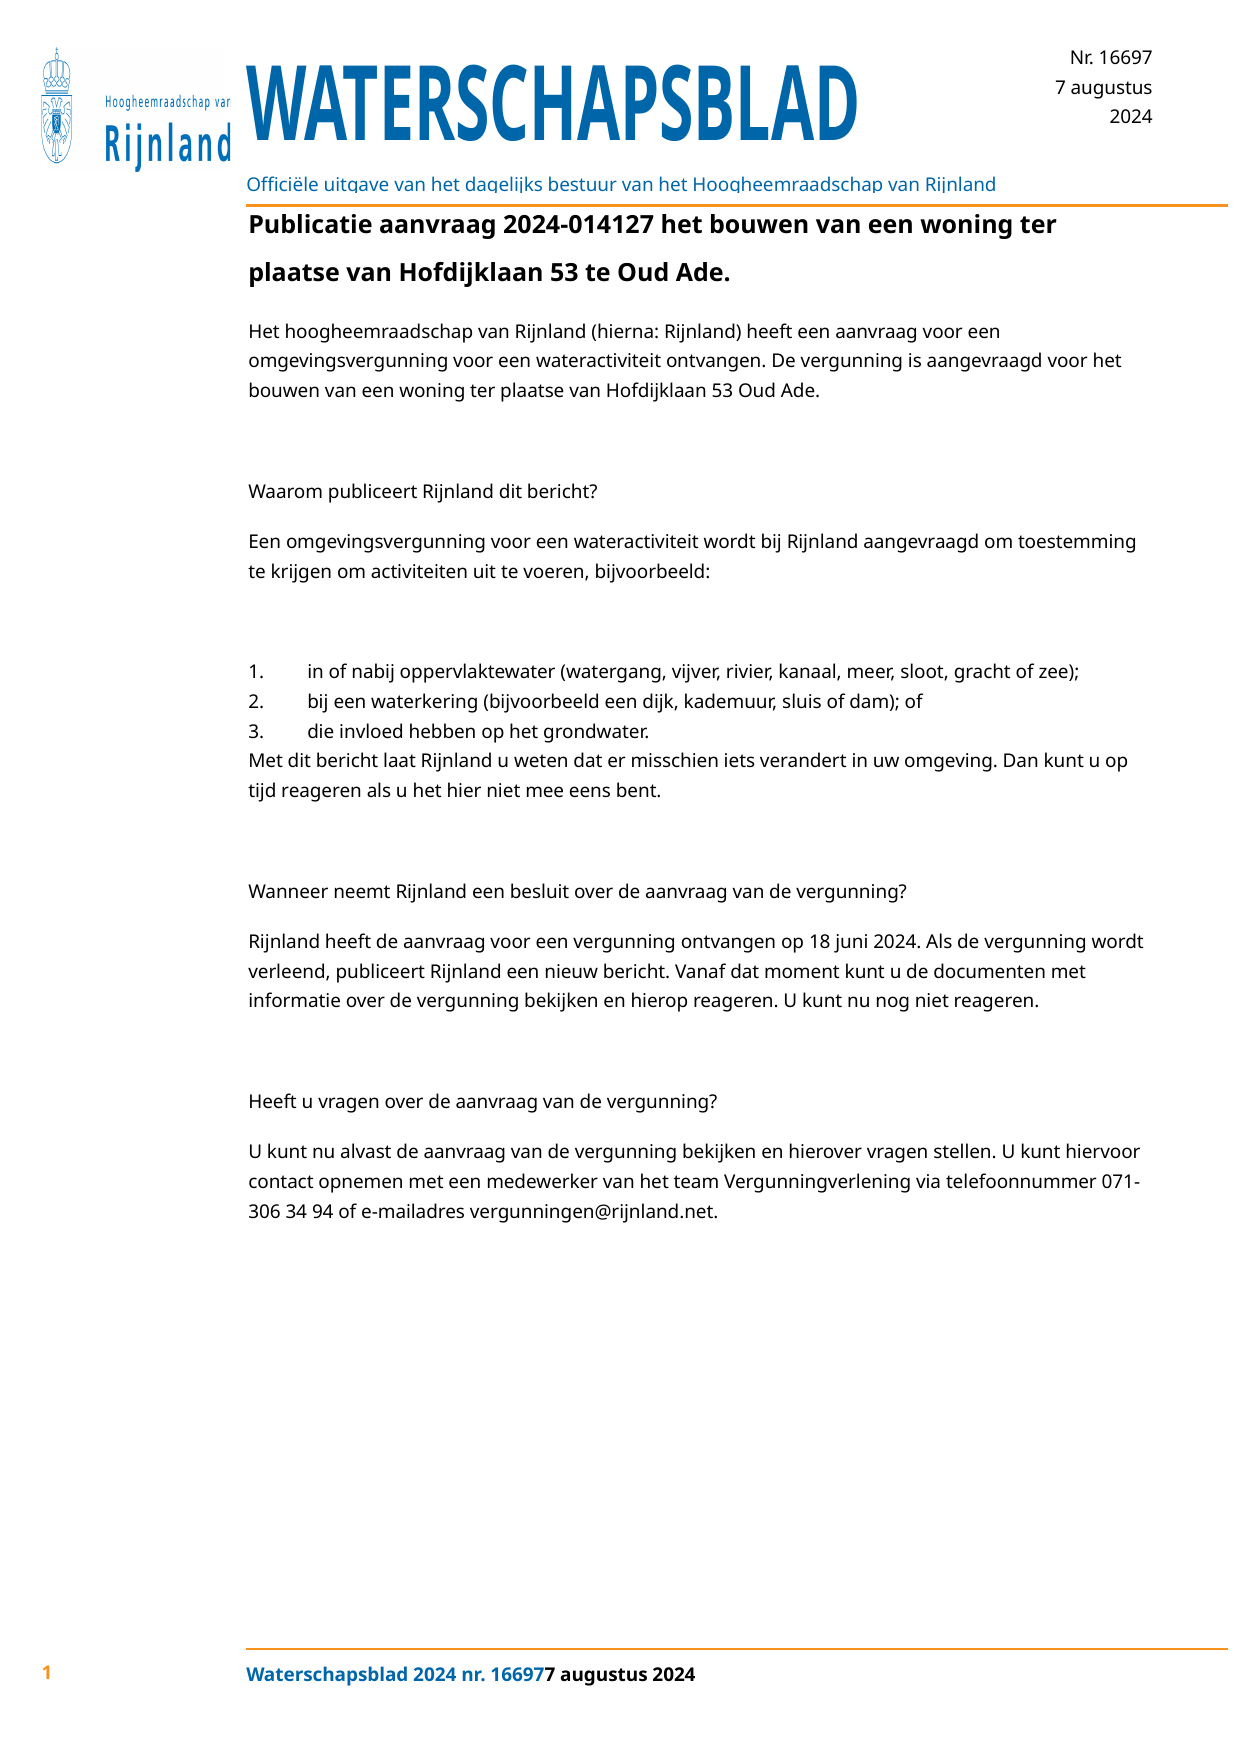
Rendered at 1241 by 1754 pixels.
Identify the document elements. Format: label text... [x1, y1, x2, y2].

text Publicatie aanvraag 2024-014127 het bouwen van een woning ter plaatse van Hofdijklaan 53 te Oud Ade. [248, 207, 1152, 288]
list die invloed hebben op het grondwater. [248, 718, 1152, 744]
text U kunt nu alvast de aanvraag van de vergunning bekijken en hierover vragen stellen. U kunt hiervoor contact opnemen met een medewerker van het team Vergunningverlening via telefoonnummer 071-306 34 94 of e-mailadres vergunningen@rijnland.net. [248, 1139, 1152, 1224]
text Rijnland heeft de aanvraag voor een vergunning ontvangen op 18 juni 2024. Als de vergunning wordt verleend, publiceert Rijnland een nieuw bericht. Vanaf dat moment kunt u de documenten met informatie over de vergunning bekijken en hierop reageren. U kunt nu nog niet reageren. [248, 928, 1152, 1013]
text Met dit bericht laat Rijnland u weten dat er misschien iets verandert in uw omgeving. Dan kunt u op tijd reageren als u het hier niet mee eens bent. [248, 747, 1152, 803]
list in of nabij oppervlaktewater (watergang, vijver, rivier, kanaal, meer, sloot, gracht of zee); [248, 659, 1152, 684]
list bij een waterkering (bijvoorbeeld een dijk, kademuur, sluis of dam); of [248, 688, 1152, 714]
text Wanneer neemt Rijnland een besluit over de aanvraag van de vergunning? [248, 878, 1152, 904]
text Heeft u vragen over de aanvraag van de vergunning? [248, 1088, 1152, 1114]
text Het hoogheemraadschap van Rijnland (hierna: Rijnland) heeft een aanvraag voor een omgevingsvergunning voor een wateractiviteit ontvangen. De vergunning is aangevraagd voor het bouwen van een woning ter plaatse van Hofdijklaan 53 Oud Ade. [248, 318, 1152, 403]
text Een omgevingsvergunning voor een wateractiviteit wordt bij Rijnland aangevraagd om toestemming te krijgen om activiteiten uit te voeren, bijvoorbeeld: [248, 528, 1152, 584]
picture [41, 47, 231, 172]
text Waarom publiceert Rijnland dit bericht? [248, 478, 1152, 504]
